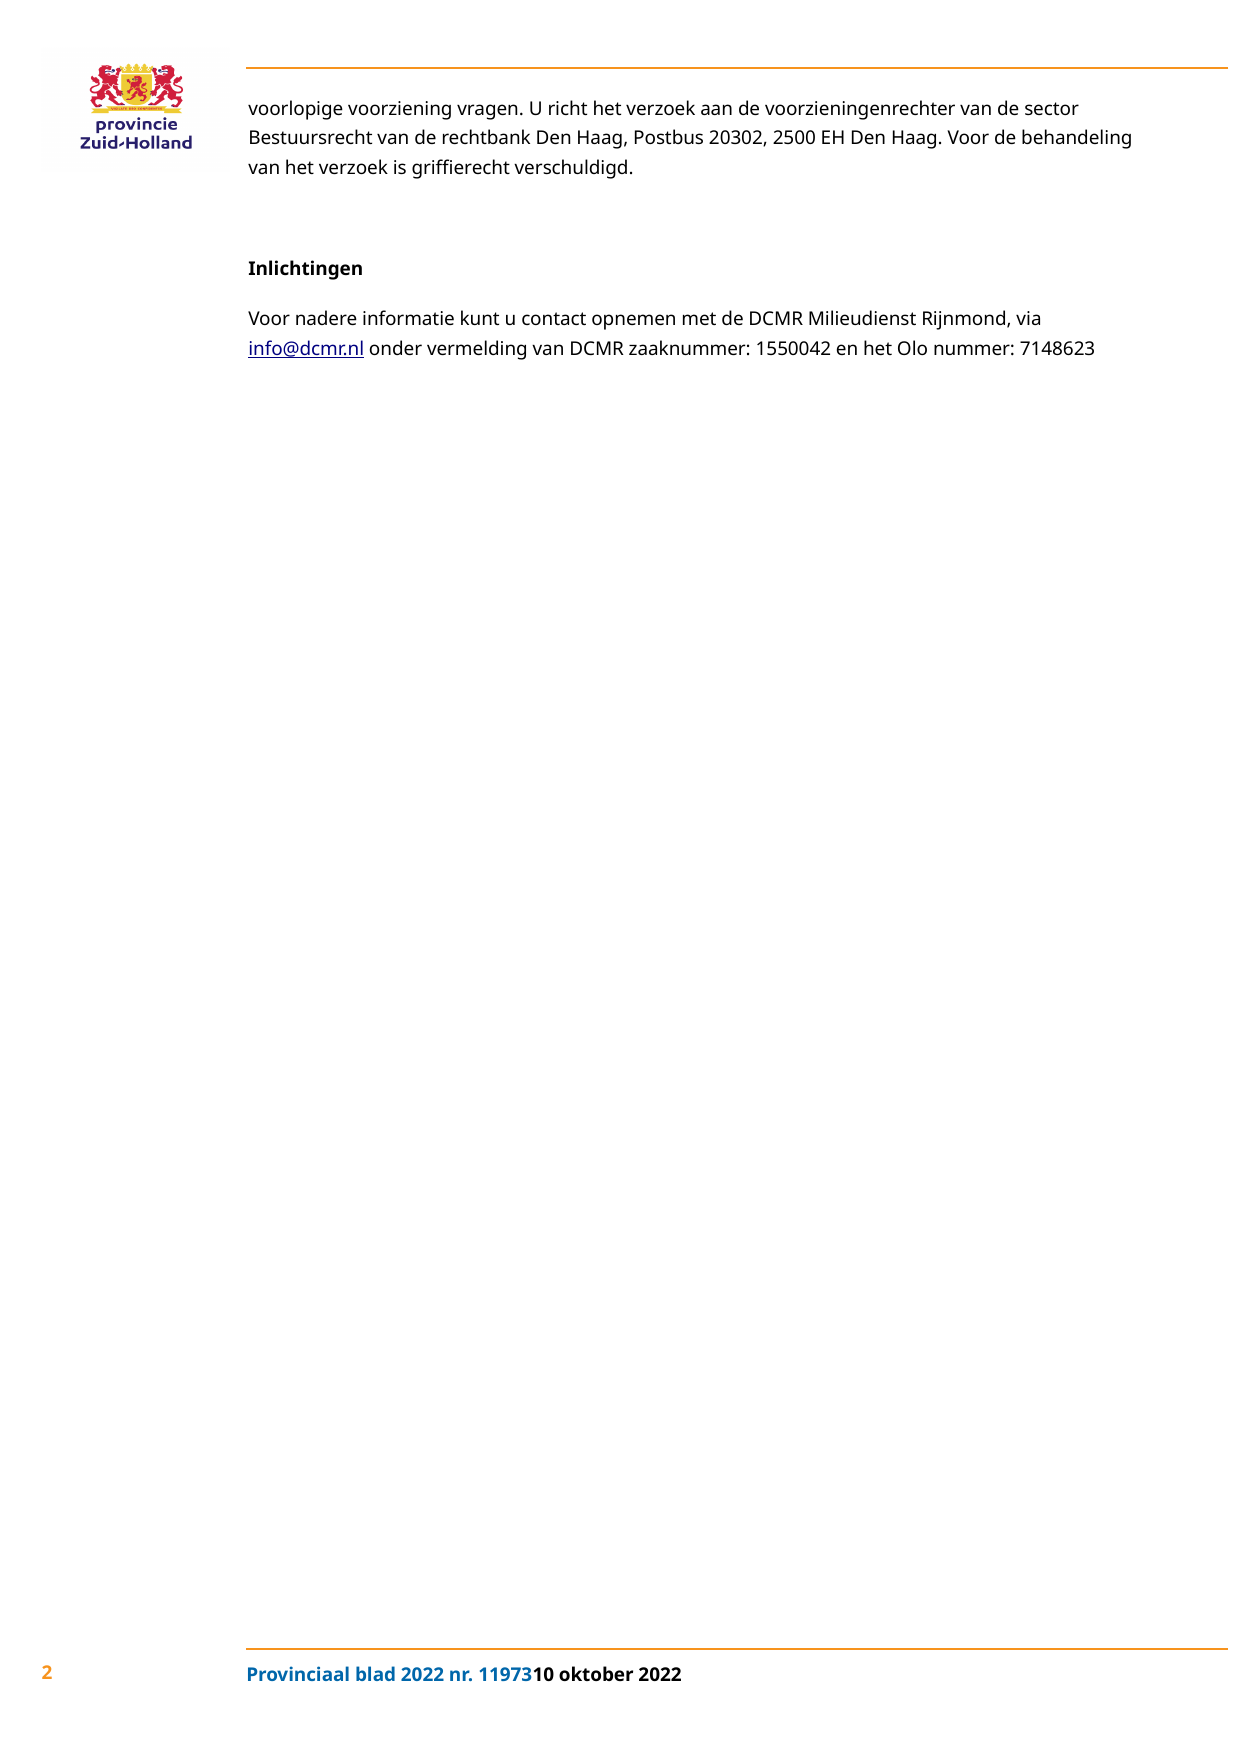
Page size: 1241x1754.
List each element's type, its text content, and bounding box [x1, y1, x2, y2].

text Voor nadere informatie kunt u contact opnemen met de DCMR Milieudienst Rijnmond, via info@dcmr.nl onder vermelding van DCMR zaaknummer: 1550042 en het Olo nummer: 7148623 [248, 305, 1152, 361]
text Inlichtingen [248, 255, 1152, 281]
text voorlopige voorziening vragen. U richt het verzoek aan de voorzieningenrechter van de sector Bestuursrecht van de rechtbank Den Haag, Postbus 20302, 2500 EH Den Haag. Voor de behandeling van het verzoek is griffierecht verschuldigd. [248, 95, 1152, 180]
picture [41, 47, 231, 172]
